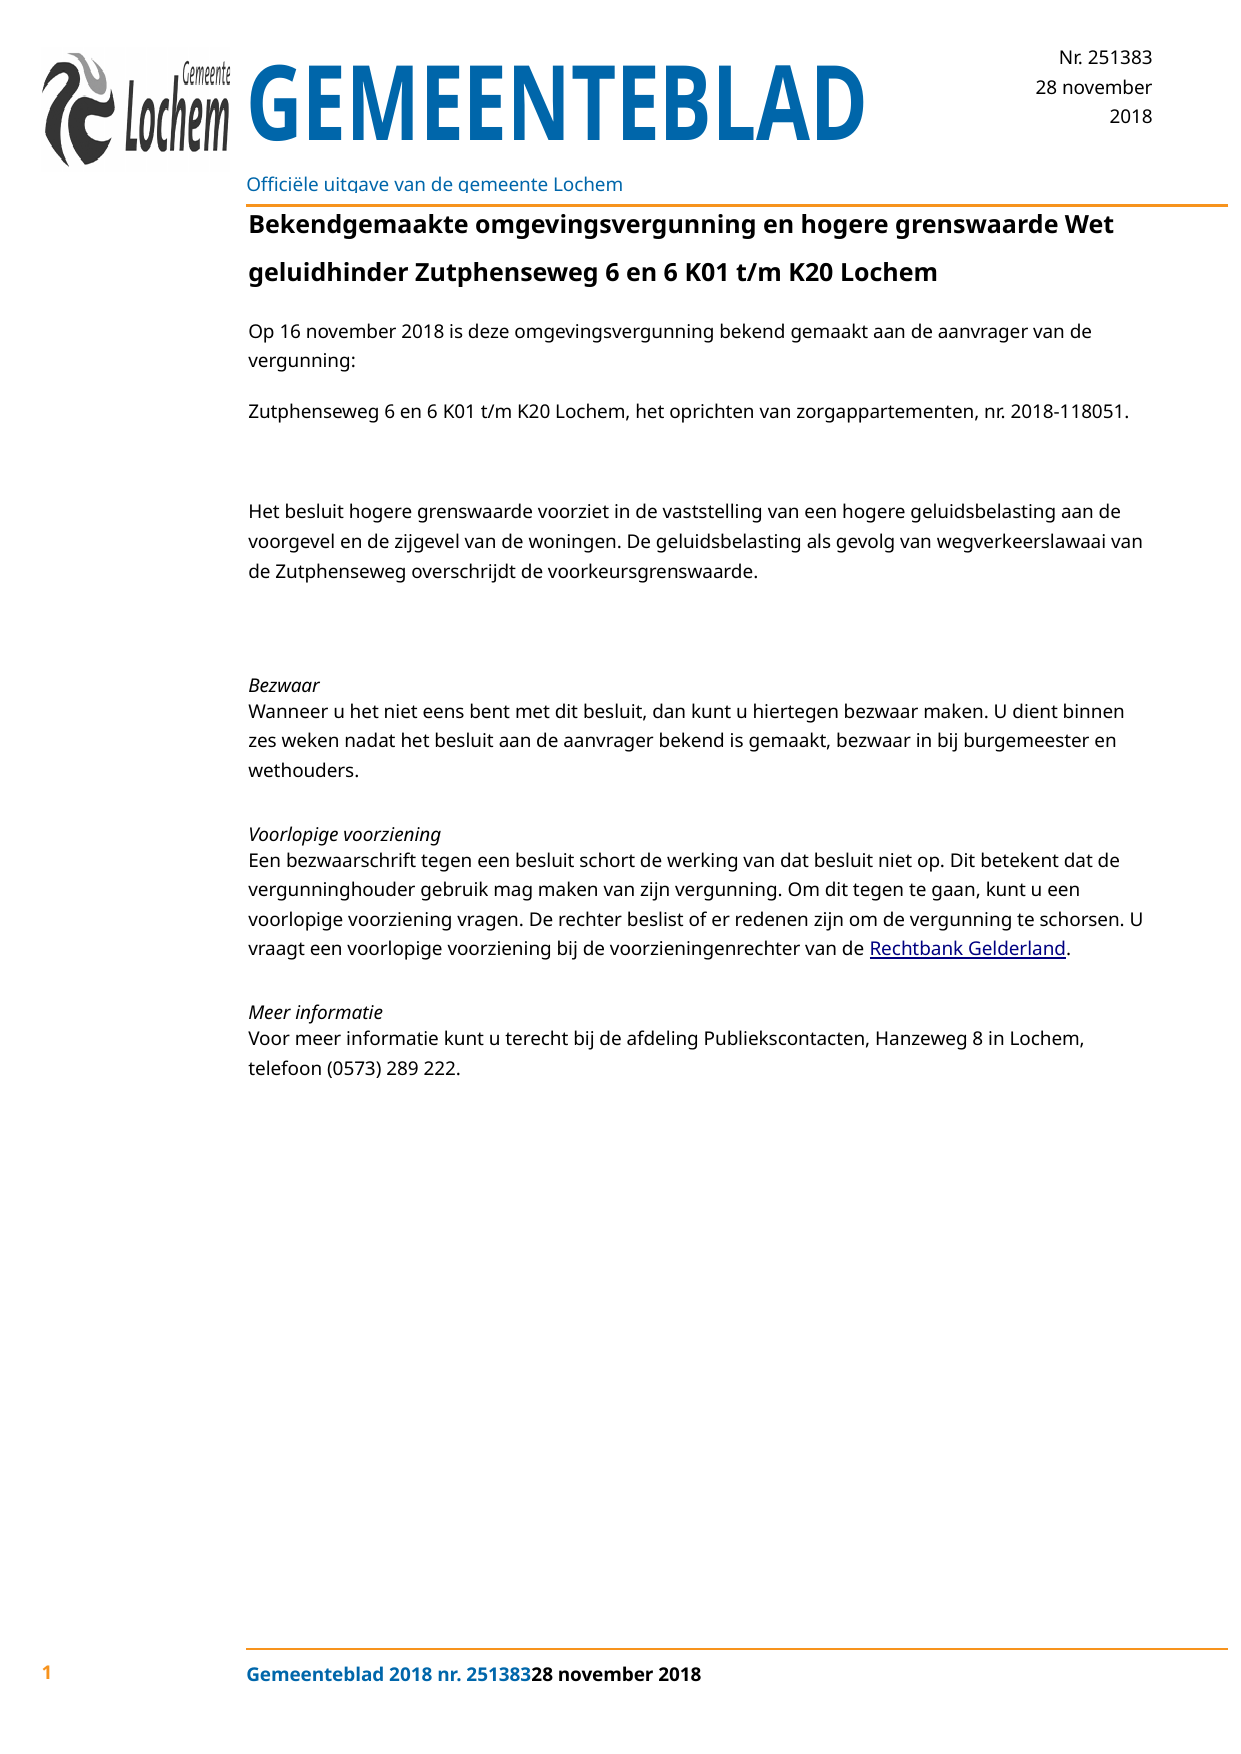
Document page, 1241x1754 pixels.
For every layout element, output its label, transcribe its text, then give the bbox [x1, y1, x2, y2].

text Voor meer informatie kunt u terecht bij de afdeling Publiekscontacten, Hanzeweg 8 in Lochem, telefoon (0573) 289 222. [248, 1025, 1152, 1081]
text Het besluit hogere grenswaarde voorziet in de vaststelling van een hogere geluidsbelasting aan de voorgevel en de zijgevel van de woningen. De geluidsbelasting als gevolg van wegverkeerslawaai van de Zutphenseweg overschrijdt de voorkeursgrenswaarde. [248, 499, 1152, 584]
text Meer informatie [248, 999, 1152, 1025]
text Zutphenseweg 6 en 6 K01 t/m K20 Lochem, het oprichten van zorgappartementen, nr. 2018-118051. [248, 398, 1152, 424]
text Bezwaar [248, 672, 1152, 698]
text Bekendgemaakte omgevingsvergunning en hogere grenswaarde Wet geluidhinder Zutphenseweg 6 en 6 K01 t/m K20 Lochem [248, 207, 1152, 288]
text Op 16 november 2018 is deze omgevingsvergunning bekend gemaakt aan de aanvrager van de vergunning: [248, 318, 1152, 373]
text Een bezwaarschrift tegen een besluit schort de werking van dat besluit niet op. Dit betekent dat de vergunninghouder gebruik mag maken van zijn vergunning. Om dit tegen te gaan, kunt u een voorlopige voorziening vragen. De rechter beslist of er redenen zijn om de vergunning te schorsen. U vraagt een voorlopige voorziening bij de voorzieningenrechter van de Rechtbank Gelderland. [248, 847, 1152, 961]
text Voorlopige voorziening [248, 821, 1152, 847]
picture [41, 47, 231, 172]
text Wanneer u het niet eens bent met dit besluit, dan kunt u hiertegen bezwaar maken. U dient binnen zes weken nadat het besluit aan de aanvrager bekend is gemaakt, bezwaar in bij burgemeester en wethouders. [248, 698, 1152, 783]
